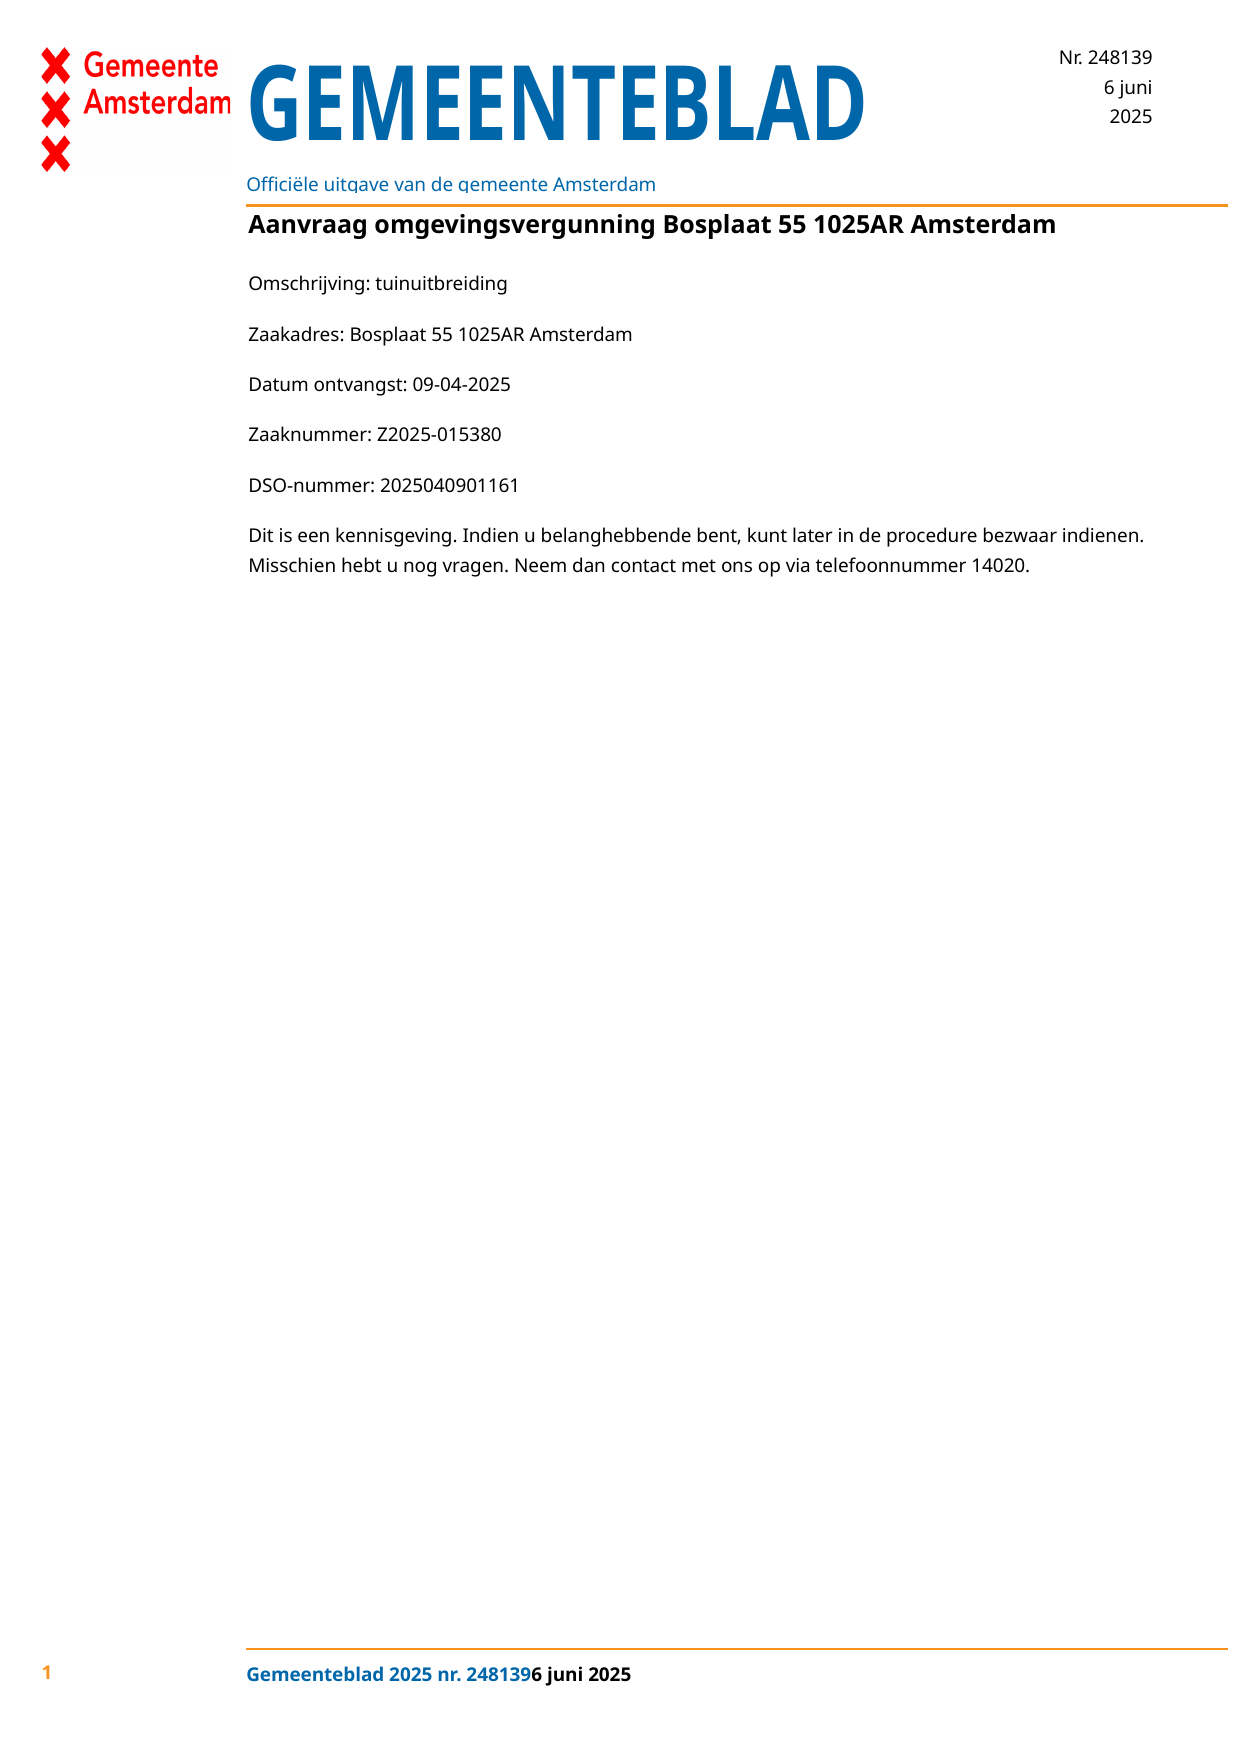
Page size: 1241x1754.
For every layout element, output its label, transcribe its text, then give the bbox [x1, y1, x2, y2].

text Zaaknummer: Z2025-015380 [248, 422, 1152, 447]
text DSO-nummer: 2025040901161 [248, 472, 1152, 498]
text Dit is een kennisgeving. Indien u belanghebbende bent, kunt later in de procedure bezwaar indienen. Misschien hebt u nog vragen. Neem dan contact met ons op via telefoonnummer 14020. [248, 522, 1152, 578]
text Omschrijving: tuinuitbreiding [248, 270, 1152, 296]
text Aanvraag omgevingsvergunning Bosplaat 55 1025AR Amsterdam [248, 207, 1152, 241]
picture [41, 47, 231, 172]
text Zaakadres: Bosplaat 55 1025AR Amsterdam [248, 321, 1152, 346]
text Datum ontvangst: 09-04-2025 [248, 371, 1152, 397]
